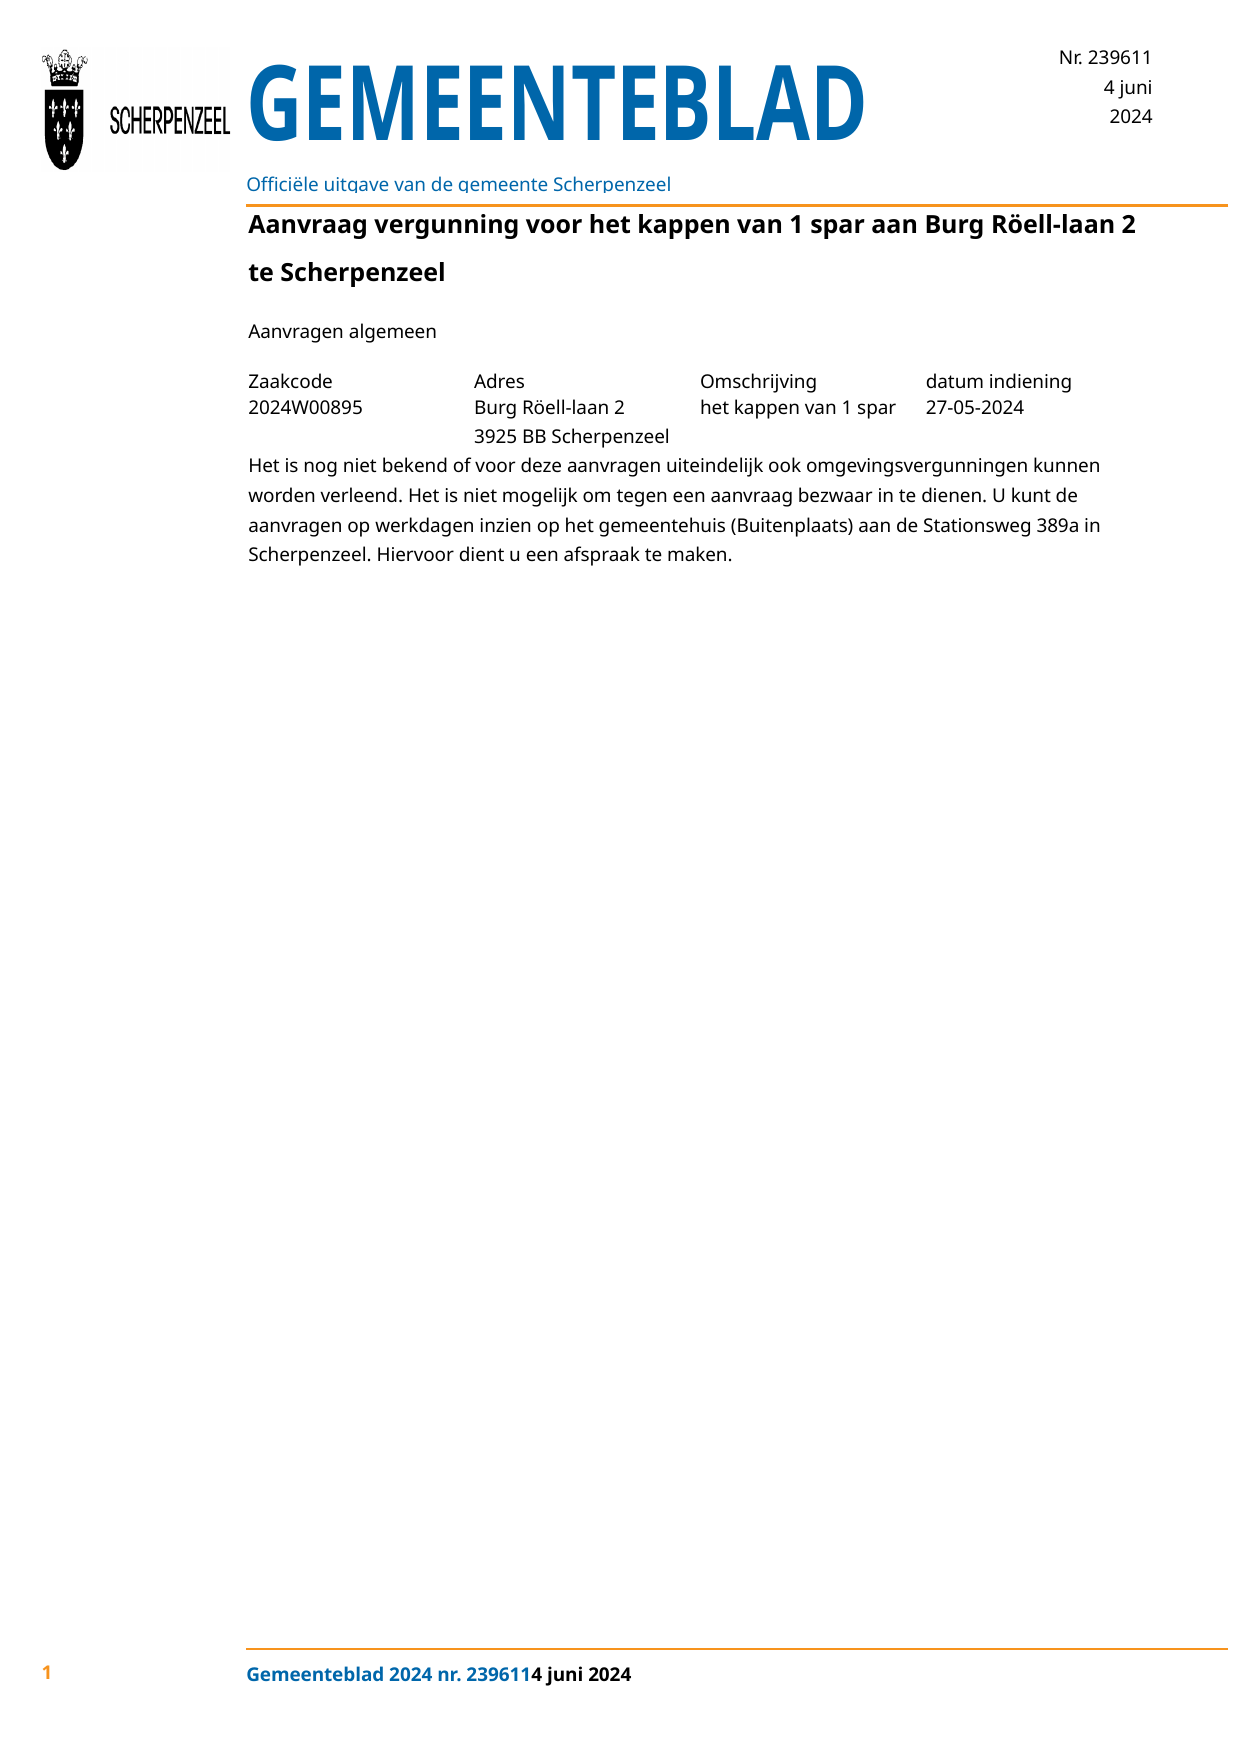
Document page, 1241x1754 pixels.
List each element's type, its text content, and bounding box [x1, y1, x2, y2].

table_cell Burg Röell-laan 2 3925 BB Scherpenzeel [474, 394, 700, 449]
text Aanvragen algemeen [248, 318, 1152, 344]
table_header Omschrijving [700, 369, 926, 394]
table_header Adres [474, 369, 700, 394]
picture [41, 47, 231, 172]
text Het is nog niet bekend of voor deze aanvragen uiteindelijk ook omgevingsvergunningen kunnen worden verleend. Het is niet mogelijk om tegen een aanvraag bezwaar in te dienen. U kunt de aanvragen op werkdagen inzien op het gemeentehuis (Buitenplaats) aan de Stationsweg 389a in Scherpenzeel. Hiervoor dient u een afspraak te maken. [248, 453, 1152, 567]
table_cell 2024W00895 [248, 394, 474, 449]
text Aanvraag vergunning voor het kappen van 1 spar aan Burg Röell-laan 2 te Scherpenzeel [248, 207, 1152, 288]
table_header datum indiening [926, 369, 1152, 394]
table_header Zaakcode [248, 369, 474, 394]
table_cell 27-05-2024 [926, 394, 1152, 449]
table_cell het kappen van 1 spar [700, 394, 926, 449]
